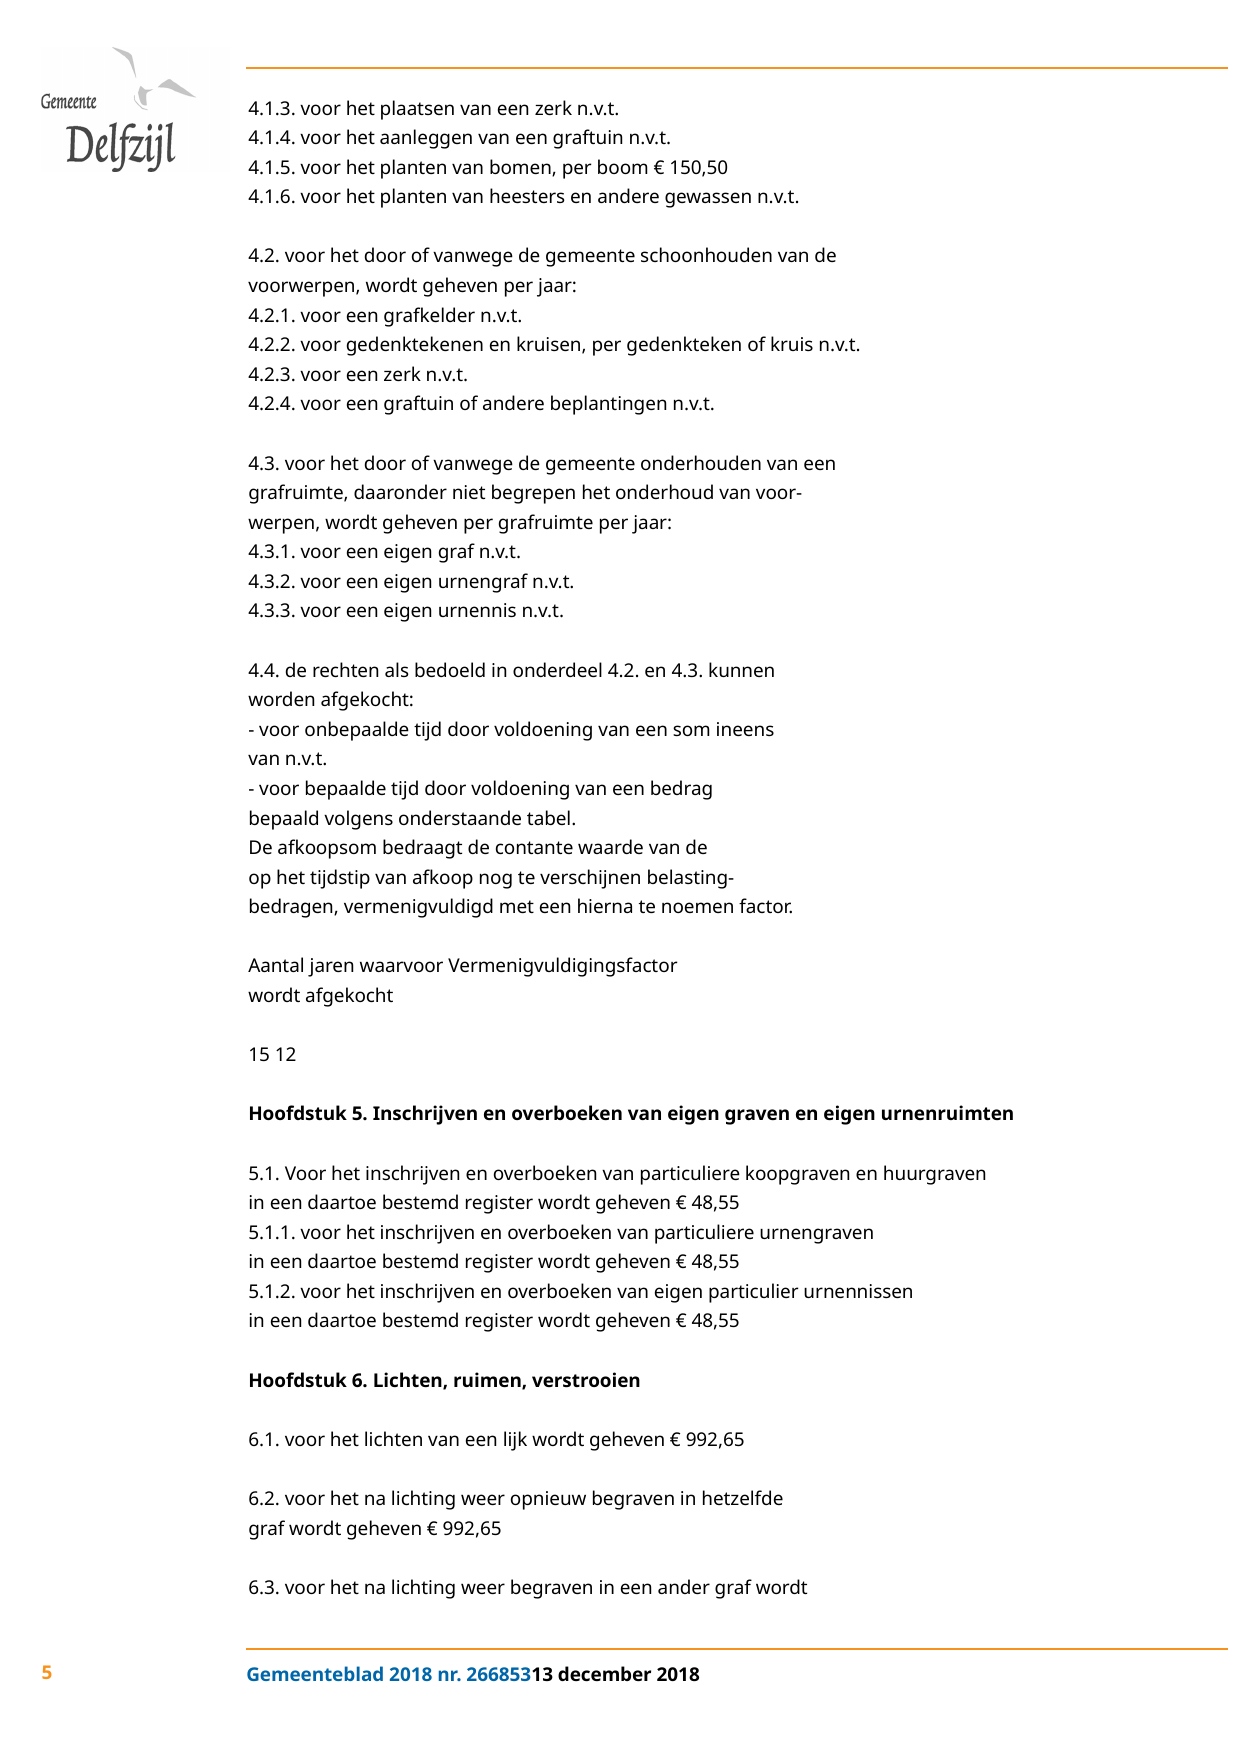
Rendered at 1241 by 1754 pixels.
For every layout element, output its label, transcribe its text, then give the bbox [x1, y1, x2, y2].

text 4.1.6. voor het planten van heesters en andere gewassen n.v.t. [248, 183, 1152, 209]
text in een daartoe bestemd register wordt geheven € 48,55 [248, 1248, 1152, 1274]
text Hoofdstuk 6. Lichten, ruimen, verstrooien [248, 1367, 1152, 1393]
text werpen, wordt geheven per grafruimte per jaar: [248, 509, 1152, 535]
text 4.3.2. voor een eigen urnengraf n.v.t. [248, 568, 1152, 594]
text in een daartoe bestemd register wordt geheven € 48,55 [248, 1189, 1152, 1215]
text 15 12 [248, 1041, 1152, 1067]
text 4.3.3. voor een eigen urnennis n.v.t. [248, 598, 1152, 623]
text wordt afgekocht [248, 982, 1152, 1008]
text De afkoopsom bedraagt de contante waarde van de [248, 834, 1152, 860]
text voorwerpen, wordt geheven per jaar: [248, 272, 1152, 298]
text 5.1.1. voor het inschrijven en overboeken van particuliere urnengraven [248, 1219, 1152, 1245]
text 4.4. de rechten als bedoeld in onderdeel 4.2. en 4.3. kunnen [248, 657, 1152, 683]
text 6.3. voor het na lichting weer begraven in een ander graf wordt [248, 1574, 1152, 1600]
text 4.2.3. voor een zerk n.v.t. [248, 361, 1152, 387]
text 4.3.1. voor een eigen graf n.v.t. [248, 538, 1152, 564]
picture [41, 47, 231, 172]
text 6.1. voor het lichten van een lijk wordt geheven € 992,65 [248, 1426, 1152, 1452]
text 4.2.2. voor gedenktekenen en kruisen, per gedenkteken of kruis n.v.t. [248, 331, 1152, 357]
text op het tijdstip van afkoop nog te verschijnen belasting- [248, 864, 1152, 890]
text graf wordt geheven € 992,65 [248, 1515, 1152, 1541]
text bedragen, vermenigvuldigd met een hierna te noemen factor. [248, 893, 1152, 919]
text bepaald volgens onderstaande tabel. [248, 805, 1152, 831]
text 6.2. voor het na lichting weer opnieuw begraven in hetzelfde [248, 1485, 1152, 1511]
text 4.2.4. voor een graftuin of andere beplantingen n.v.t. [248, 391, 1152, 416]
text Aantal jaren waarvoor Vermenigvuldigingsfactor [248, 953, 1152, 978]
text 4.2.1. voor een grafkelder n.v.t. [248, 302, 1152, 328]
text van n.v.t. [248, 746, 1152, 771]
text - voor onbepaalde tijd door voldoening van een som ineens [248, 716, 1152, 742]
text 5.1. Voor het inschrijven en overboeken van particuliere koopgraven en huurgraven [248, 1160, 1152, 1186]
text 4.3. voor het door of vanwege de gemeente onderhouden van een [248, 450, 1152, 476]
text - voor bepaalde tijd door voldoening van een bedrag [248, 775, 1152, 801]
text in een daartoe bestemd register wordt geheven € 48,55 [248, 1308, 1152, 1333]
text 4.1.4. voor het aanleggen van een graftuin n.v.t. [248, 124, 1152, 150]
text worden afgekocht: [248, 686, 1152, 712]
text 5.1.2. voor het inschrijven en overboeken van eigen particulier urnennissen [248, 1278, 1152, 1304]
text 4.2. voor het door of vanwege de gemeente schoonhouden van de [248, 243, 1152, 268]
text Hoofdstuk 5. Inschrijven en overboeken van eigen graven en eigen urnenruimten [248, 1101, 1152, 1126]
text 4.1.3. voor het plaatsen van een zerk n.v.t. [248, 95, 1152, 121]
text grafruimte, daaronder niet begrepen het onderhoud van voor- [248, 479, 1152, 505]
text 4.1.5. voor het planten van bomen, per boom € 150,50 [248, 154, 1152, 180]
